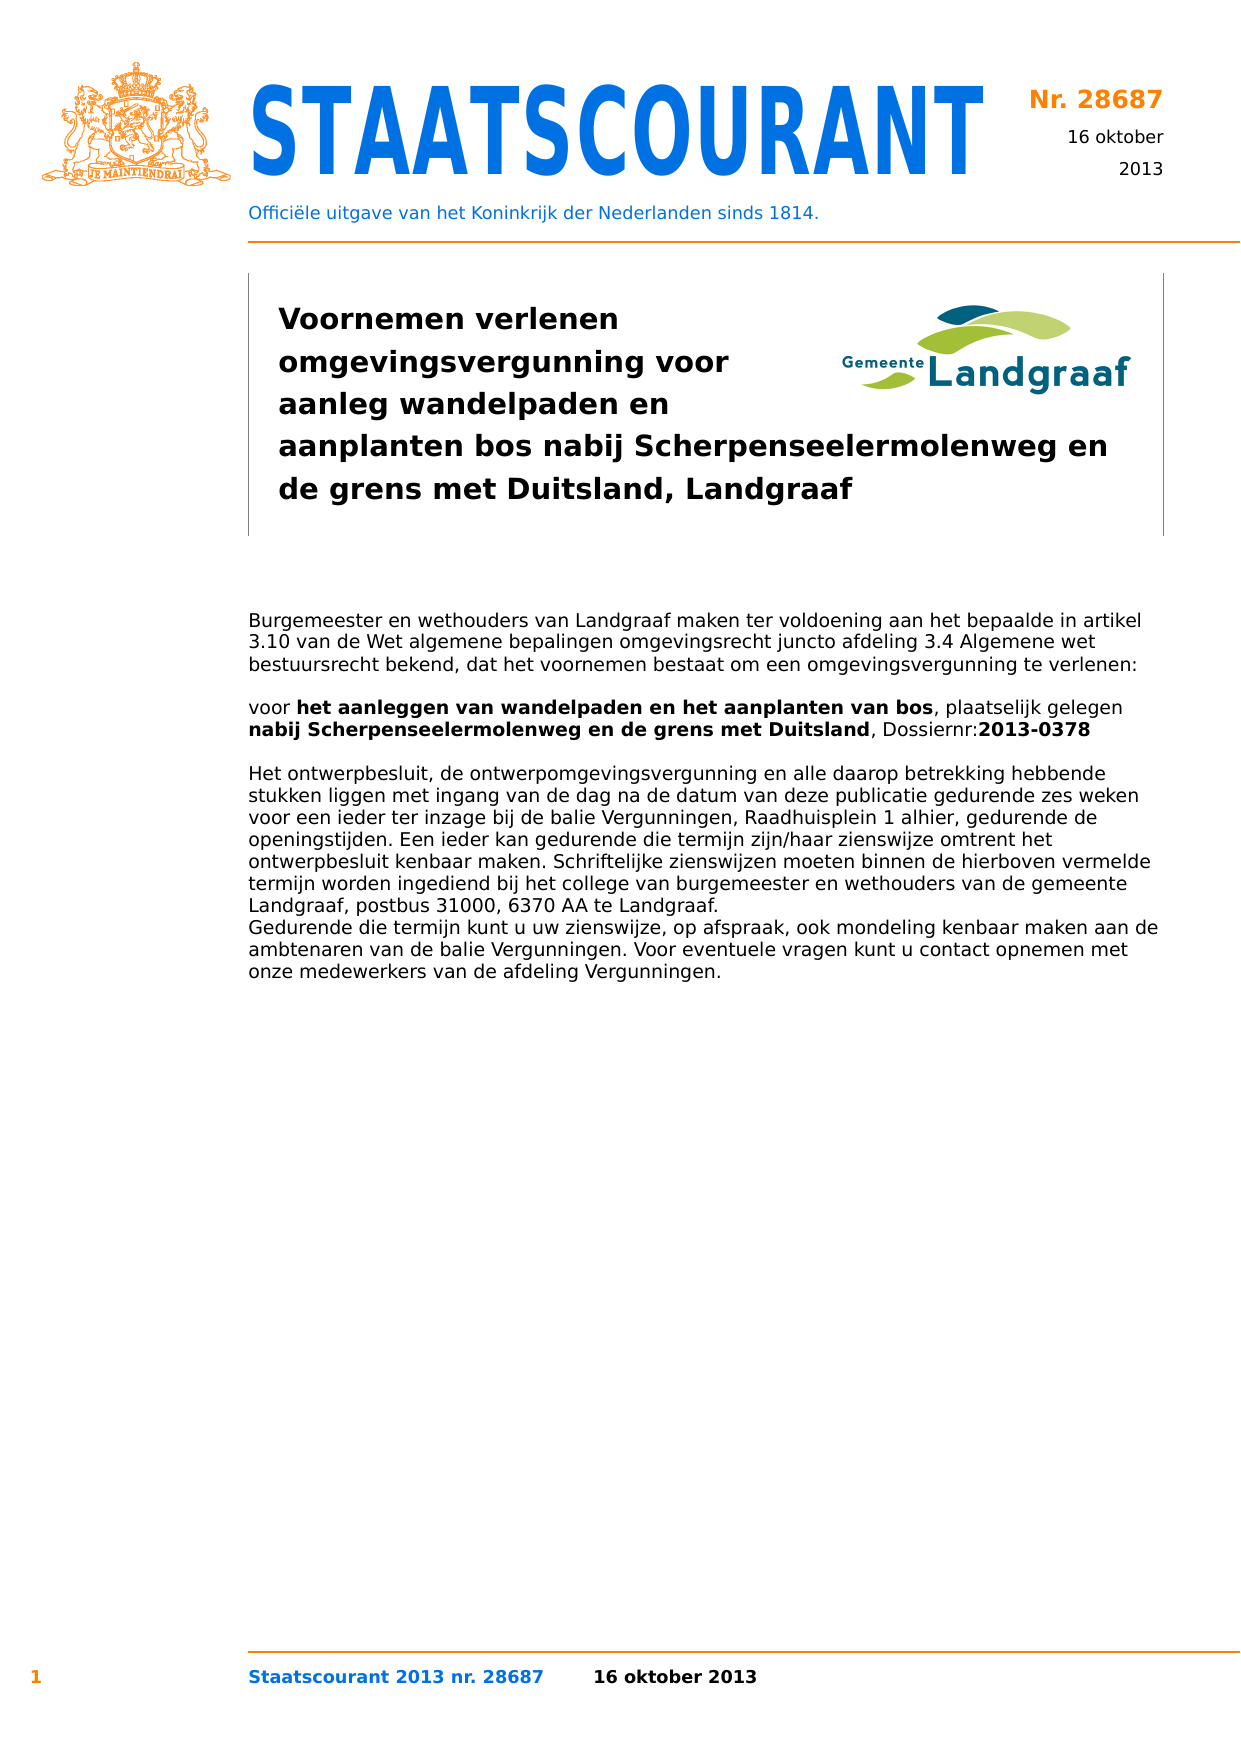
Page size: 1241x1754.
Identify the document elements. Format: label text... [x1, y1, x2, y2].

table_header [25, 62, 248, 241]
table_cell 16 oktober [998, 121, 1240, 153]
table_header Nr. 28687 [998, 62, 1240, 121]
table_cell 2013 [998, 153, 1240, 203]
text Het ontwerpbesluit, de ontwerpomgevingsvergunning en alle daarop betrekking hebbende stukken liggen met ingang van de dag na de datum van deze publicatie gedurende zes weken voor een ieder ter inzage bij de balie Vergunningen, Raadhuisplein 1 alhier, gedurende de openingstijden. Een ieder kan gedurende die termijn zijn/haar zienswijze omtrent het ontwerpbesluit kenbaar maken. Schriftelijke zienswijzen moeten binnen de hierboven vermelde termijn worden ingediend bij het college van burgemeester en wethouders van de gemeente Landgraaf, postbus 31000, 6370 AA te Landgraaf. [248, 763, 1163, 917]
text voor het aanleggen van wandelpaden en het aanplanten van bos, plaatselijk gelegen nabij Scherpenseelermolenweg en de grens met Duitsland, Dossiernr:2013-0378 [248, 697, 1163, 741]
table_cell Officiële uitgave van het Koninkrijk der Nederlanden sinds 1814. [248, 203, 1240, 241]
picture [838, 302, 1134, 397]
subtitle Voornemen verlenen omgevingsvergunning voor aanleg wandelpaden en aanplanten bos nabij Scherpenseelermolenweg en de grens met Duitsland, Landgraaf [249, 273, 1163, 536]
text Burgemeester en wethouders van Landgraaf maken ter voldoening aan het bepaalde in artikel 3.10 van de Wet algemene bepalingen omgevingsrecht juncto afdeling 3.4 Algemene wet bestuursrecht bekend, dat het voornemen bestaat om een omgevingsvergunning te verlenen: [248, 609, 1163, 675]
picture [41, 62, 231, 186]
table_header STAATSCOURANT [248, 62, 998, 203]
text Gedurende die termijn kunt u uw zienswijze, op afspraak, ook mondeling kenbaar maken aan de ambtenaren van de balie Vergunningen. Voor eventuele vragen kunt u contact opnemen met onze medewerkers van de afdeling Vergunningen. [248, 917, 1163, 983]
